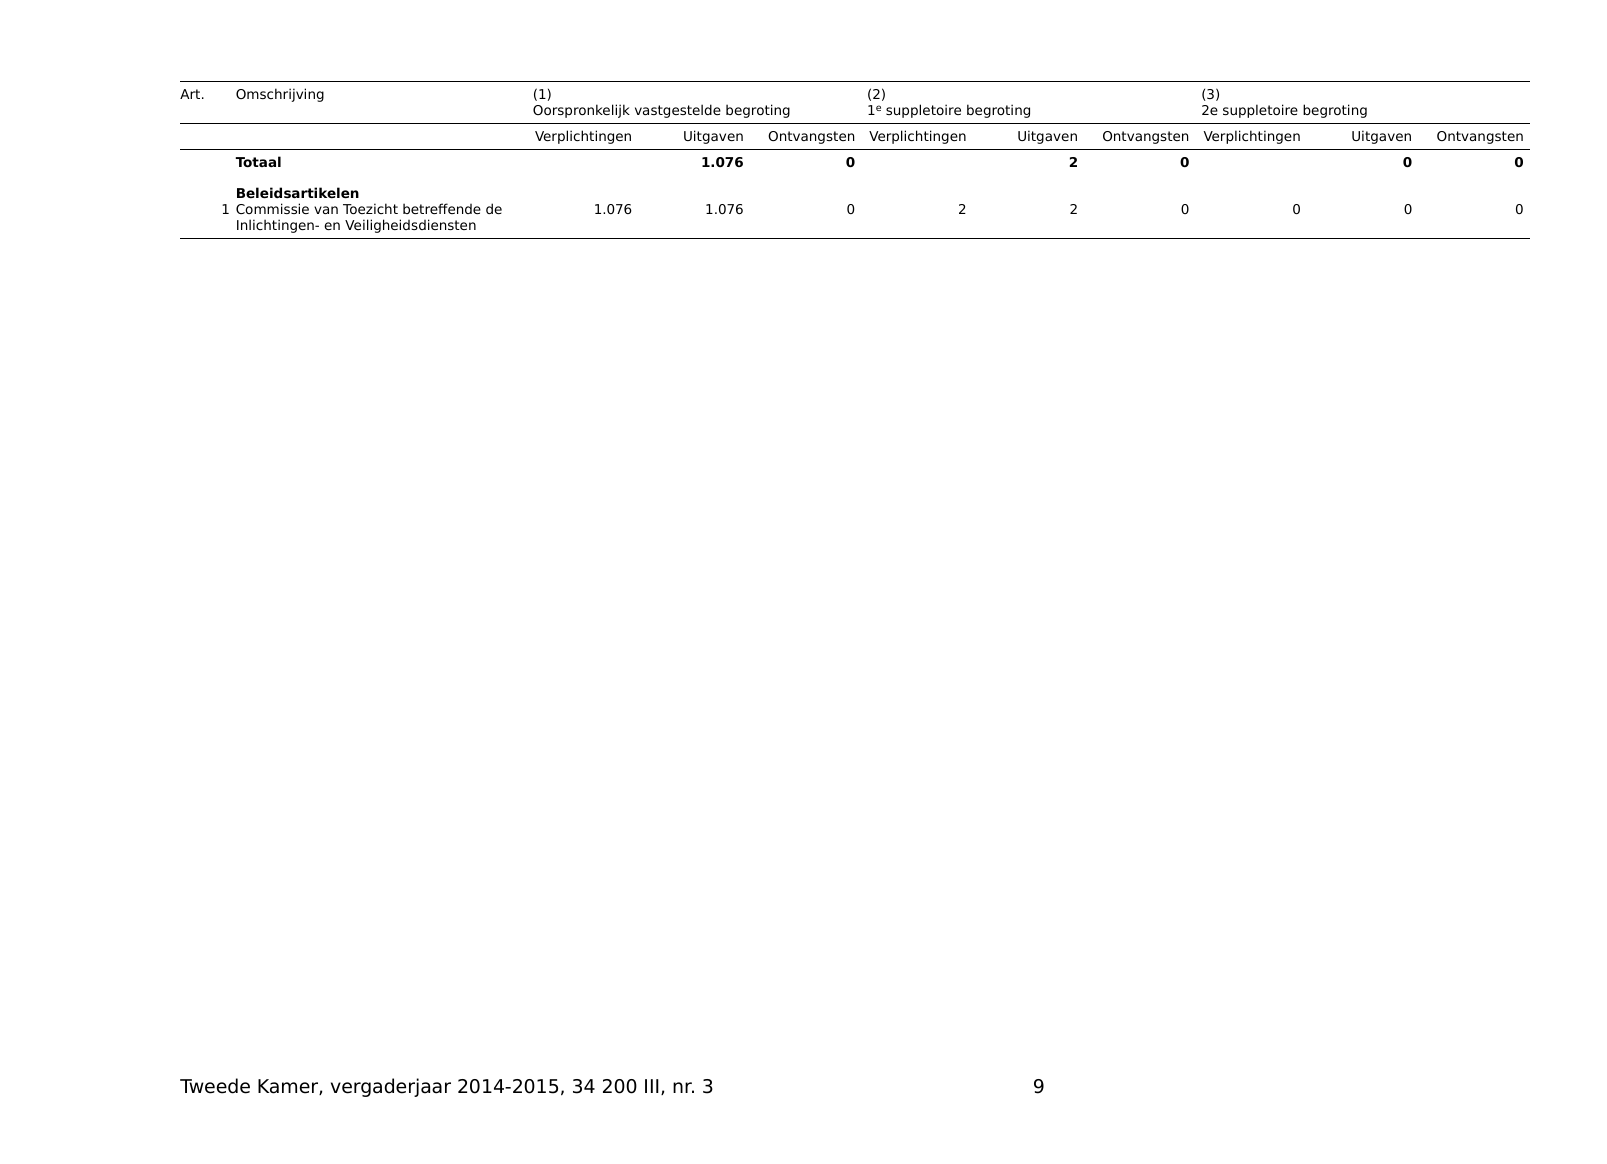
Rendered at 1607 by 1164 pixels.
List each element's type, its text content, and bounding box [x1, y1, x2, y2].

table_cell [861, 186, 972, 202]
table_cell [638, 170, 749, 186]
table_cell 0 [1307, 150, 1418, 170]
table_cell 0 [1084, 202, 1195, 238]
table_cell [1084, 170, 1195, 186]
table_cell 0 [1195, 202, 1307, 238]
table_cell 2 [861, 202, 972, 238]
table_cell [638, 186, 749, 202]
table_cell [180, 186, 229, 202]
table_cell [230, 170, 527, 186]
table_cell [1195, 170, 1307, 186]
table_cell [230, 124, 527, 149]
table_header (3) 2e suppletoire begroting [1195, 82, 1529, 123]
table_cell [180, 150, 229, 170]
table_header (2) 1e suppletoire begroting [861, 82, 1195, 123]
table_cell [1307, 186, 1418, 202]
table_cell 1 [180, 202, 229, 238]
table_cell 2 [972, 202, 1084, 238]
table_cell 1.076 [638, 202, 749, 238]
table_cell [1084, 186, 1195, 202]
table_cell [1195, 150, 1307, 170]
table_cell 2 [972, 150, 1084, 170]
table_cell Uitgaven [1307, 124, 1418, 149]
table_cell [750, 170, 861, 186]
table_cell Totaal [230, 150, 527, 170]
table_cell [1307, 170, 1418, 186]
table_header (1) Oorspronkelijk vastgestelde begroting [527, 82, 861, 123]
table_cell 0 [1084, 150, 1195, 170]
table_cell [527, 150, 638, 170]
table_cell Commissie van Toezicht betreffende de Inlichtingen- en Veiligheidsdiensten [230, 202, 527, 238]
table_cell Uitgaven [638, 124, 749, 149]
table_cell [527, 186, 638, 202]
table_cell 0 [1418, 150, 1529, 170]
table_cell 0 [750, 150, 861, 170]
table_cell Verplichtingen [1195, 124, 1307, 149]
table_cell [1418, 170, 1529, 186]
table_cell 1.076 [638, 150, 749, 170]
table_cell [750, 186, 861, 202]
table_cell Ontvangsten [750, 124, 861, 149]
table_cell 0 [1418, 202, 1529, 238]
table_cell Ontvangsten [1084, 124, 1195, 149]
table_header Art. [180, 82, 229, 123]
table_cell [527, 170, 638, 186]
table_cell 1.076 [527, 202, 638, 238]
table_cell [1418, 186, 1529, 202]
table_cell [861, 150, 972, 170]
table_cell Verplichtingen [861, 124, 972, 149]
table_cell [972, 186, 1084, 202]
table_cell [861, 170, 972, 186]
table_cell Beleidsartikelen [230, 186, 527, 202]
table_cell [972, 170, 1084, 186]
table_cell [180, 170, 229, 186]
table_cell Verplichtingen [527, 124, 638, 149]
table_cell 0 [1307, 202, 1418, 238]
table_header Omschrijving [230, 82, 527, 123]
table_cell Uitgaven [972, 124, 1084, 149]
table_cell Ontvangsten [1418, 124, 1529, 149]
table_cell 0 [750, 202, 861, 238]
table_cell [180, 124, 229, 149]
table_cell [1195, 186, 1307, 202]
